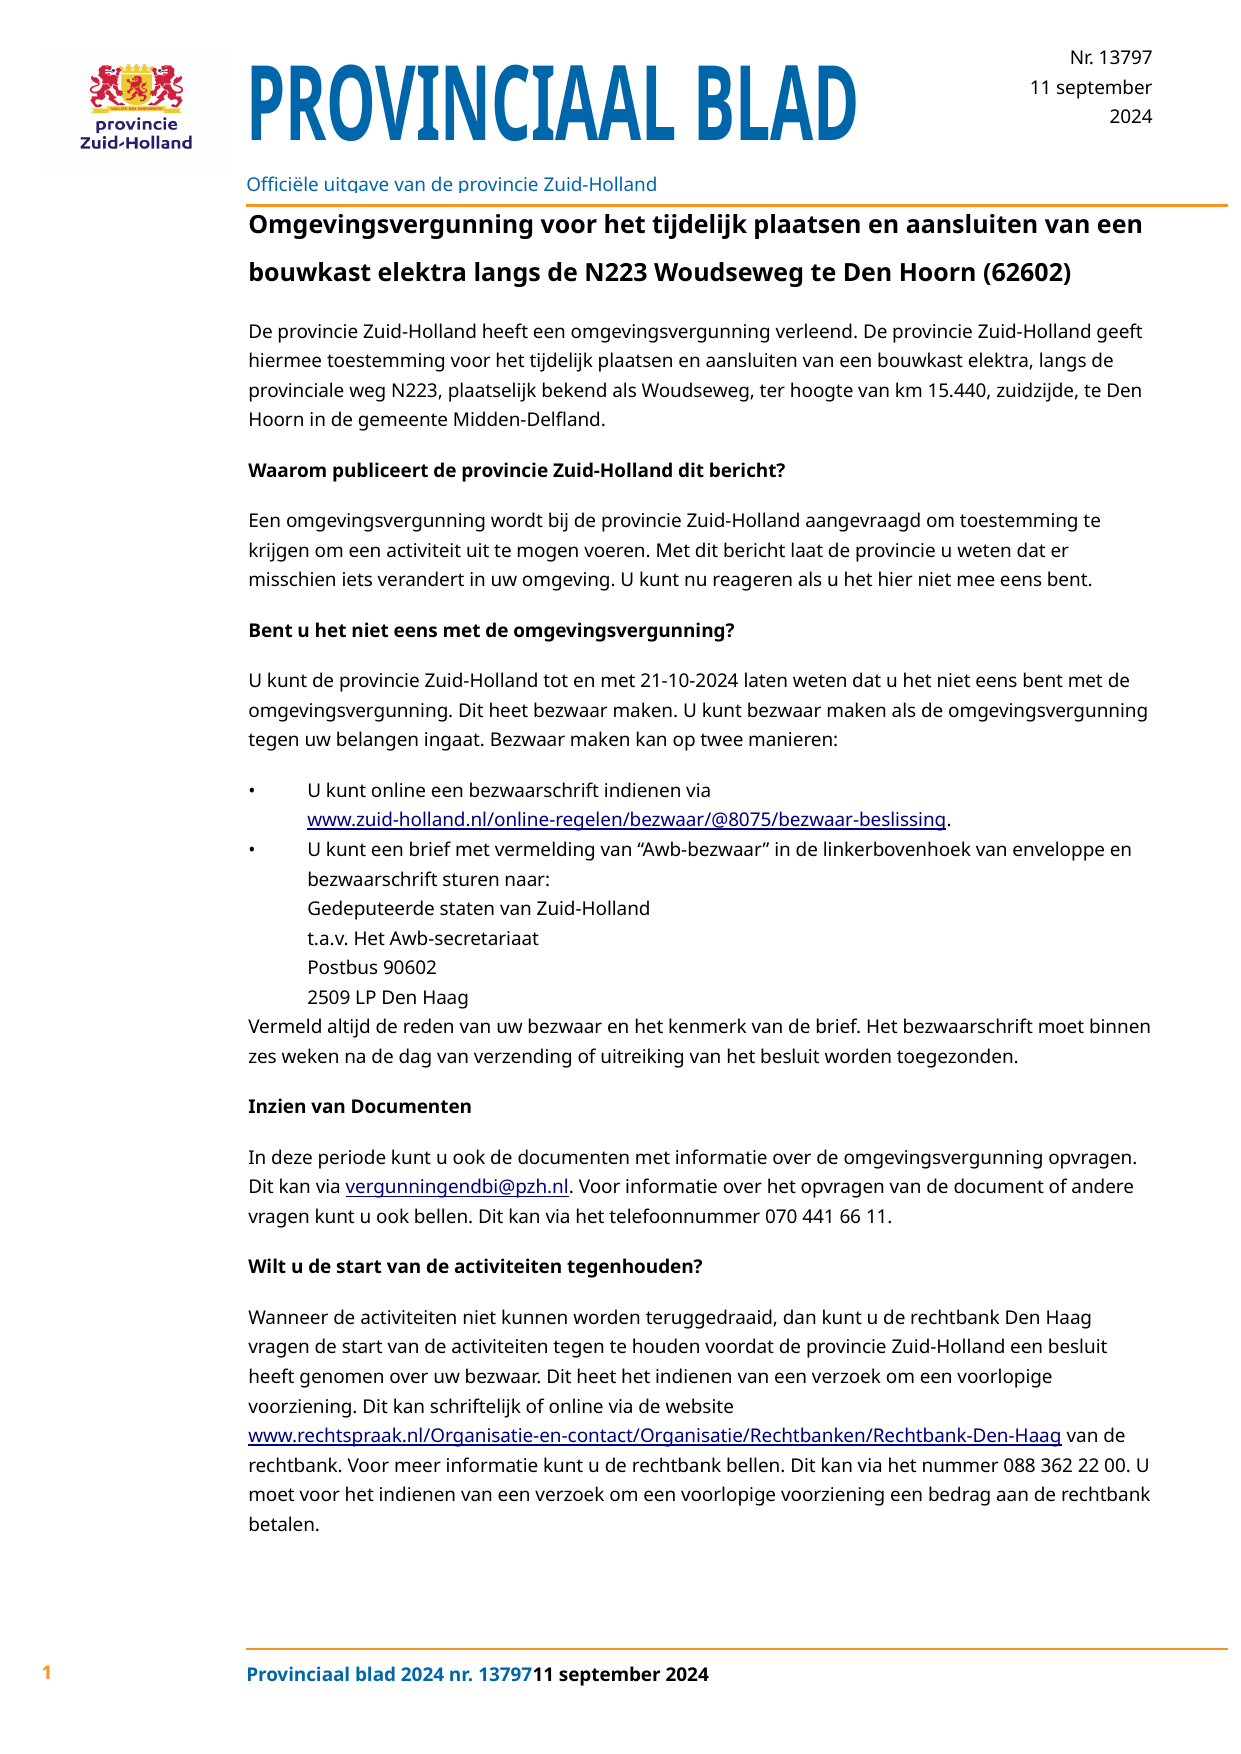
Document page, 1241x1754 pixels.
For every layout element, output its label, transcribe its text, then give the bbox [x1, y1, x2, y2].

list t.a.v. Het Awb-secretariaat [248, 925, 1152, 951]
text U kunt de provincie Zuid-Holland tot en met 21-10-2024 laten weten dat u het niet eens bent met de omgevingsvergunning. Dit heet bezwaar maken. U kunt bezwaar maken als de omgevingsvergunning tegen uw belangen ingaat. Bezwaar maken kan op twee manieren: [248, 667, 1152, 752]
text Wanneer de activiteiten niet kunnen worden teruggedraaid, dan kunt u de rechtbank Den Haag vragen de start van de activiteiten tegen te houden voordat de provincie Zuid-Holland een besluit heeft genomen over uw bezwaar. Dit heet het indienen van een verzoek om een voorlopige voorziening. Dit kan schriftelijk of online via de website www.rechtspraak.nl/Organisatie-en-contact/Organisatie/Rechtbanken/Rechtbank-Den-Haag van de rechtbank. Voor meer informatie kunt u de rechtbank bellen. Dit kan via het nummer 088 362 22 00. U moet voor het indienen van een verzoek om een voorlopige voorziening een bedrag aan de rechtbank betalen. [248, 1304, 1152, 1537]
text Wilt u de start van de activiteiten tegenhouden? [248, 1254, 1152, 1279]
text Vermeld altijd de reden van uw bezwaar en het kenmerk van de brief. Het bezwaarschrift moet binnen zes weken na de dag van verzending of uitreiking van het besluit worden toegezonden. [248, 1014, 1152, 1069]
text Omgevingsvergunning voor het tijdelijk plaatsen en aansluiten van een bouwkast elektra langs de N223 Woudseweg te Den Hoorn (62602) [248, 207, 1152, 288]
text De provincie Zuid-Holland heeft een omgevingsvergunning verleend. De provincie Zuid-Holland geeft hiermee toestemming voor het tijdelijk plaatsen en aansluiten van een bouwkast elektra, langs de provinciale weg N223, plaatselijk bekend als Woudseweg, ter hoogte van km 15.440, zuidzijde, te Den Hoorn in de gemeente Midden-Delfland. [248, 318, 1152, 432]
list 2509 LP Den Haag [248, 984, 1152, 1010]
text Waarom publiceert de provincie Zuid-Holland dit bericht? [248, 457, 1152, 483]
list U kunt een brief met vermelding van “Awb-bezwaar” in de linkerbovenhoek van enveloppe en bezwaarschrift sturen naar: [248, 836, 1152, 892]
list Gedeputeerde staten van Zuid-Holland [248, 895, 1152, 921]
text Een omgevingsvergunning wordt bij de provincie Zuid-Holland aangevraagd om toestemming te krijgen om een activiteit uit te mogen voeren. Met dit bericht laat de provincie u weten dat er misschien iets verandert in uw omgeving. U kunt nu reageren als u het hier niet mee eens bent. [248, 507, 1152, 592]
text Inzien van Documenten [248, 1094, 1152, 1119]
list U kunt online een bezwaarschrift indienen via www.zuid-holland.nl/online-regelen/bezwaar/@8075/bezwaar-beslissing. [248, 777, 1152, 832]
text Bent u het niet eens met de omgevingsvergunning? [248, 617, 1152, 643]
picture [41, 47, 231, 172]
list Postbus 90602 [248, 954, 1152, 980]
text In deze periode kunt u ook de documenten met informatie over de omgevingsvergunning opvragen. Dit kan via vergunningendbi@pzh.nl. Voor informatie over het opvragen van de document of andere vragen kunt u ook bellen. Dit kan via het telefoonnummer 070 441 66 11. [248, 1144, 1152, 1229]
